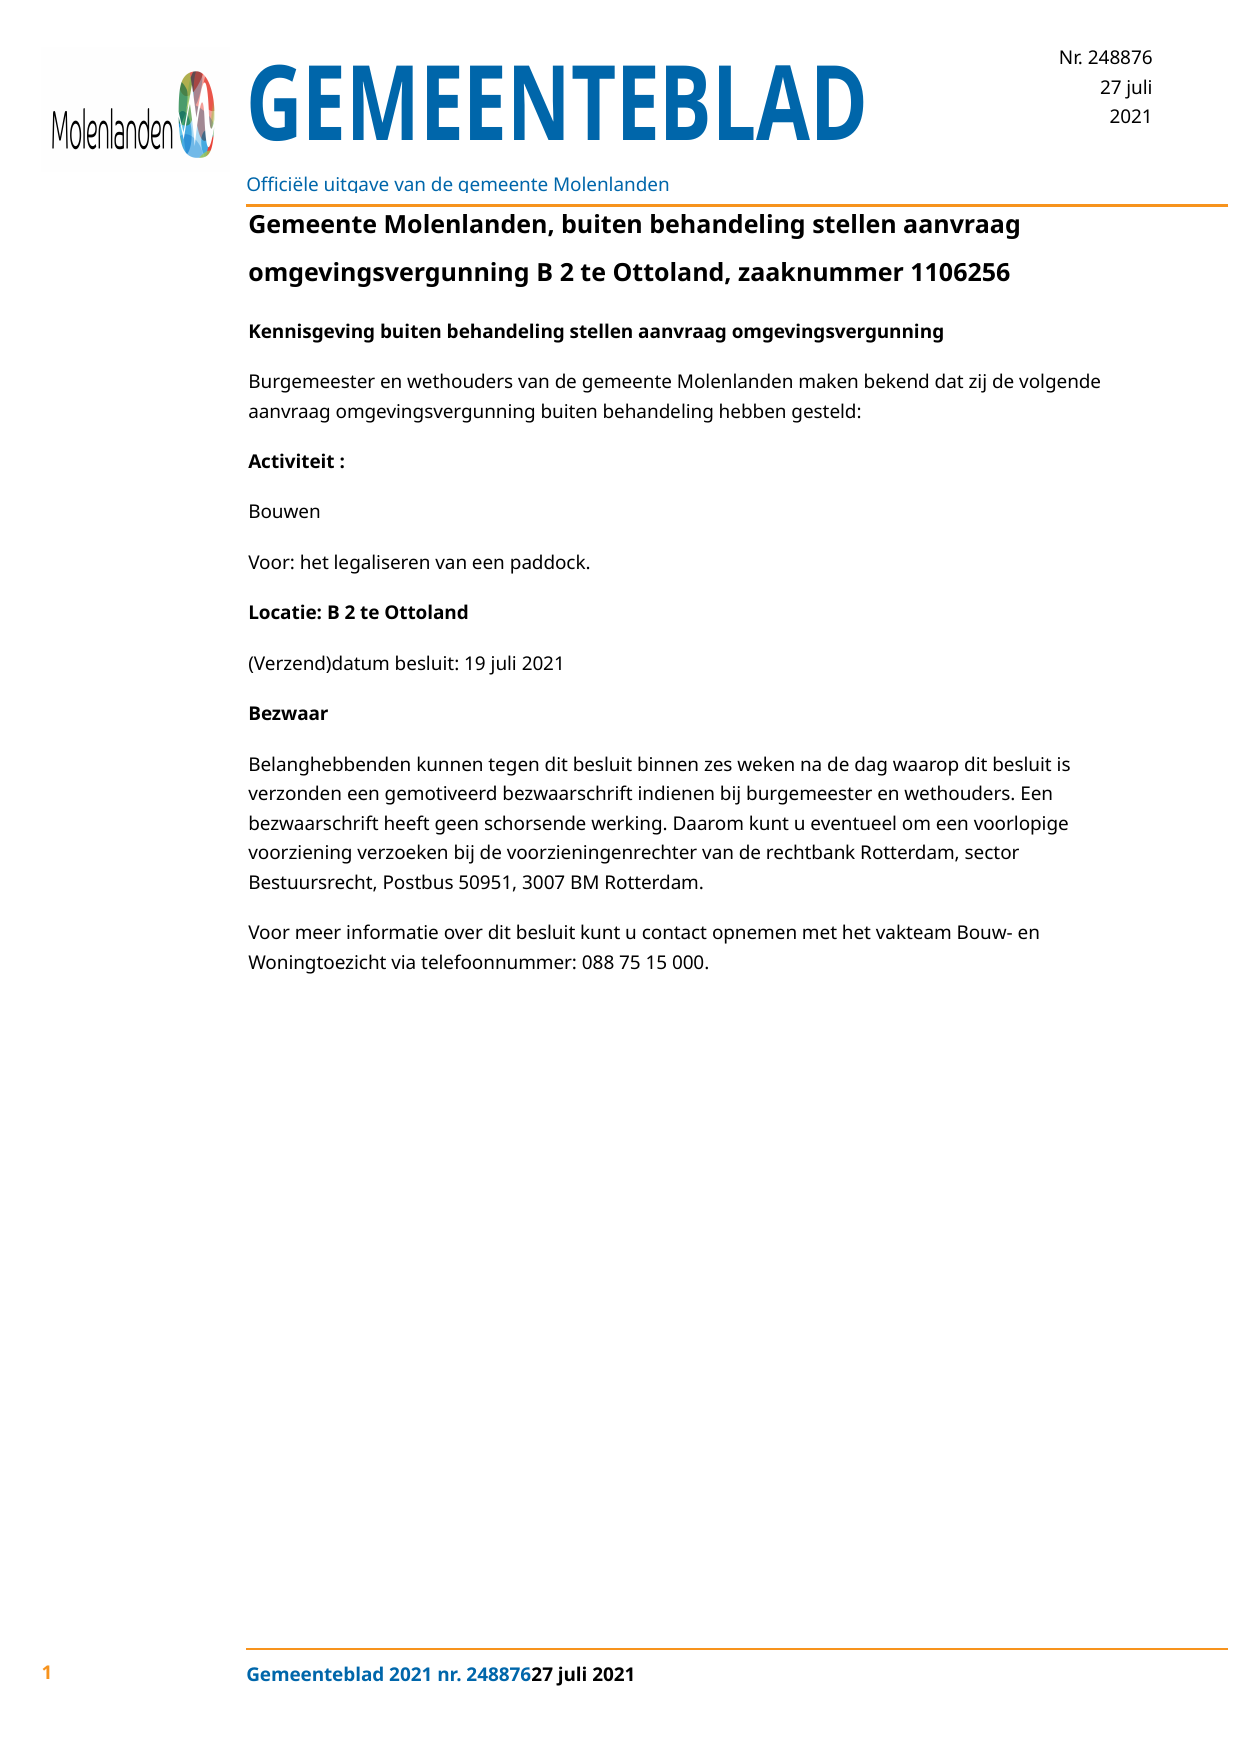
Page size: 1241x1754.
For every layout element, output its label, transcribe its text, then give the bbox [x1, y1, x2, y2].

text Activiteit : [248, 448, 1152, 474]
text Gemeente Molenlanden, buiten behandeling stellen aanvraag omgevingsvergunning B 2 te Ottoland, zaaknummer 1106256 [248, 207, 1152, 288]
text Bouwen [248, 499, 1152, 524]
text Kennisgeving buiten behandeling stellen aanvraag omgevingsvergunning [248, 318, 1152, 344]
text Burgemeester en wethouders van de gemeente Molenlanden maken bekend dat zij de volgende aanvraag omgevingsvergunning buiten behandeling hebben gesteld: [248, 368, 1152, 424]
picture [41, 47, 231, 172]
text Belanghebbenden kunnen tegen dit besluit binnen zes weken na de dag waarop dit besluit is verzonden een gemotiveerd bezwaarschrift indienen bij burgemeester en wethouders. Een bezwaarschrift heeft geen schorsende werking. Daarom kunt u eventueel om een voorlopige voorziening verzoeken bij de voorzieningenrechter van de rechtbank Rotterdam, sector Bestuursrecht, Postbus 50951, 3007 BM Rotterdam. [248, 751, 1152, 895]
text Locatie: B 2 te Ottoland [248, 599, 1152, 625]
text Voor meer informatie over dit besluit kunt u contact opnemen met het vakteam Bouw- en Woningtoezicht via telefoonnummer: 088 75 15 000. [248, 919, 1152, 975]
text (Verzend)datum besluit: 19 juli 2021 [248, 650, 1152, 676]
text Voor: het legaliseren van een paddock. [248, 549, 1152, 575]
text Bezwaar [248, 700, 1152, 726]
